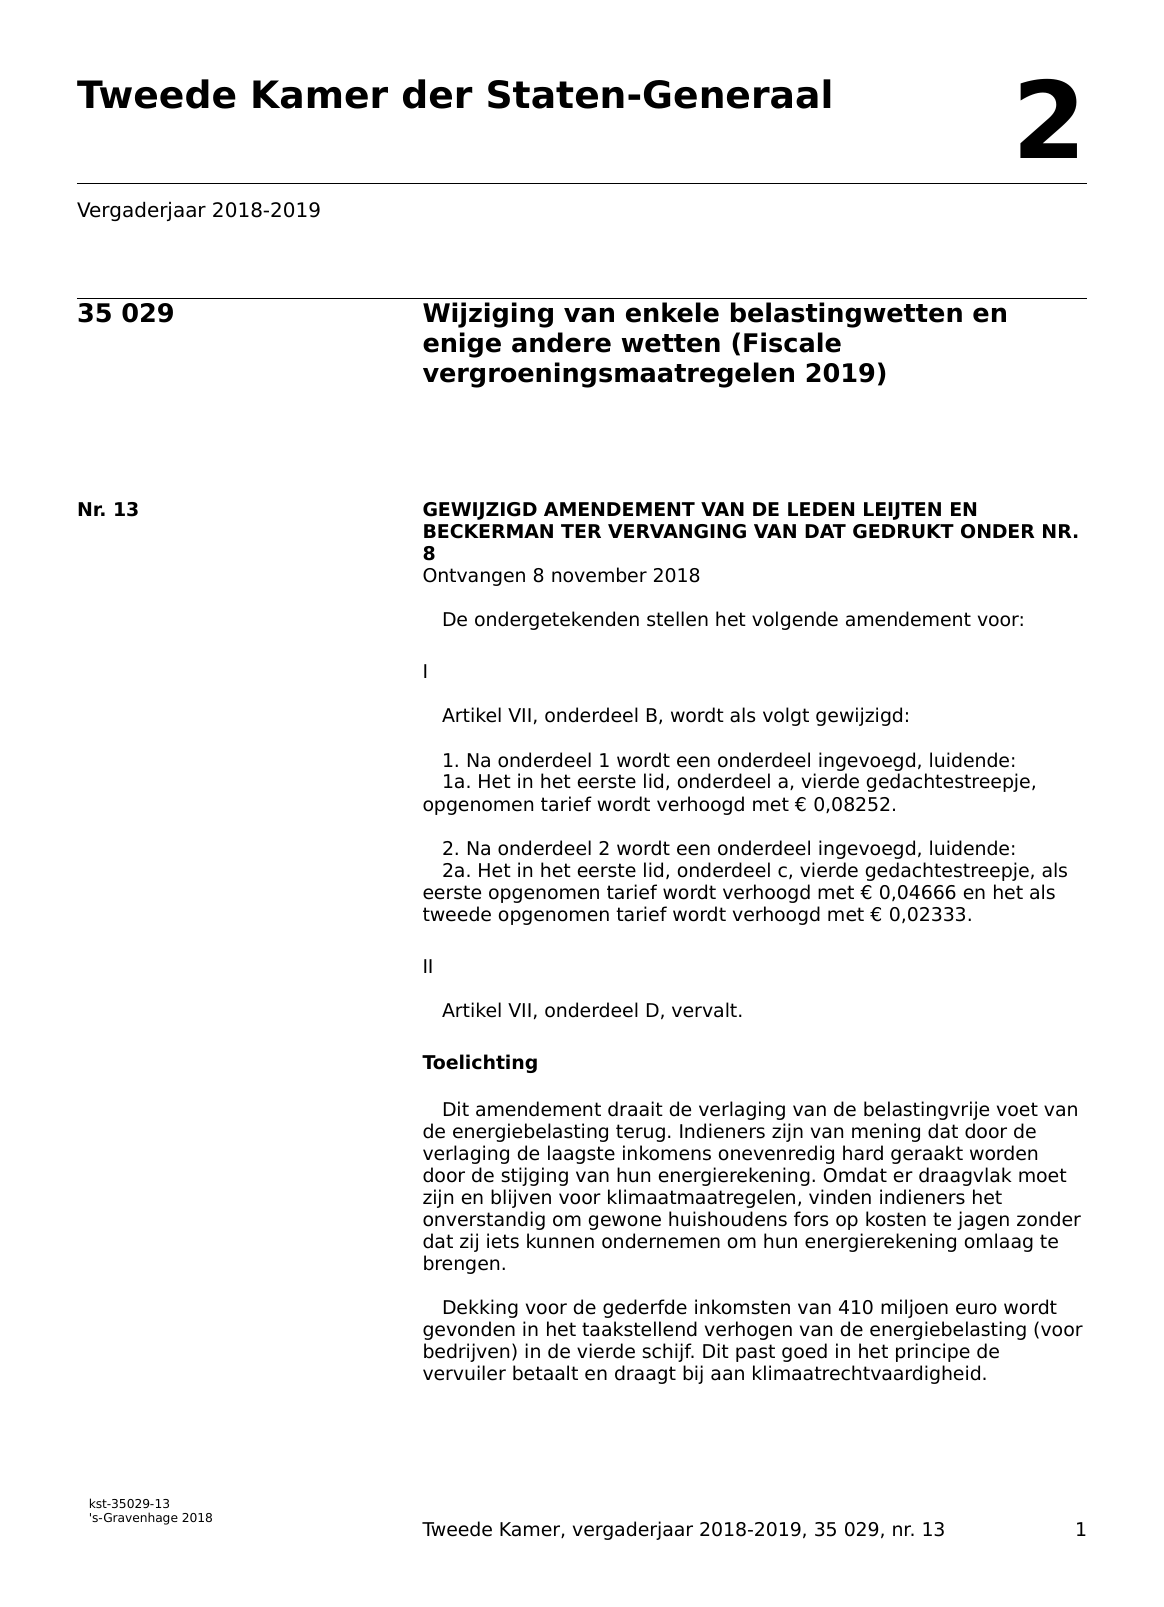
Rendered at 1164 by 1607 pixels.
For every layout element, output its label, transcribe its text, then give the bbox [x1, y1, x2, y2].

text De ondergetekenden stellen het volgende amendement voor: [422, 609, 1087, 631]
table_cell Vergaderjaar 2018-2019 [77, 184, 1087, 298]
text Dekking voor de gederfde inkomsten van 410 miljoen euro wordt gevonden in het taakstellend verhogen van de energiebelasting (voor bedrijven) in de vierde schijf. Dit past goed in het principe de vervuiler betaalt en draagt bij aan klimaatrechtvaardigheid. [422, 1297, 1087, 1384]
text Artikel VII, onderdeel D, vervalt. [422, 1000, 1087, 1022]
table_header 2 [886, 59, 1087, 183]
text 1a. Het in het eerste lid, onderdeel a, vierde gedachtestreepje, opgenomen tarief wordt verhoogd met € 0,08252. [422, 771, 1087, 815]
text kst-35029-13 [88, 1497, 323, 1511]
subtitle 35 029 Wijziging van enkele belastingwetten en enige andere wetten (Fiscale vergroeningsmaatregelen 2019) [77, 299, 1087, 388]
text Ontvangen 8 november 2018 [422, 565, 1087, 587]
subtitle Nr. 13 GEWIJZIGD AMENDEMENT VAN DE LEDEN LEIJTEN EN BECKERMAN TER VERVANGING VAN DAT GEDRUKT ONDER NR. 8 [77, 499, 1087, 565]
text 's-Gravenhage 2018 [88, 1511, 323, 1525]
table_header Tweede Kamer der Staten-Generaal [77, 59, 886, 183]
subtitle Toelichting [422, 1052, 1087, 1074]
text 1. Na onderdeel 1 wordt een onderdeel ingevoegd, luidende: [422, 749, 1087, 771]
text 2. Na onderdeel 2 wordt een onderdeel ingevoegd, luidende: [422, 838, 1087, 859]
text Dit amendement draait de verlaging van de belastingvrije voet van de energiebelasting terug. Indieners zijn van mening dat door de verlaging de laagste inkomens onevenredig hard geraakt worden door de stijging van hun energierekening. Omdat er draagvlak moet zijn en blijven voor klimaatmaatregelen, vinden indieners het onverstandig om gewone huishoudens fors op kosten te jagen zonder dat zij iets kunnen ondernemen om hun energierekening omlaag te brengen. [422, 1099, 1087, 1274]
text 2a. Het in het eerste lid, onderdeel c, vierde gedachtestreepje, als eerste opgenomen tarief wordt verhoogd met € 0,04666 en het als tweede opgenomen tarief wordt verhoogd met € 0,02333. [422, 859, 1087, 926]
subtitle II [422, 956, 1087, 977]
text Artikel VII, onderdeel B, wordt als volgt gewijzigd: [422, 705, 1087, 727]
subtitle I [422, 661, 1087, 683]
